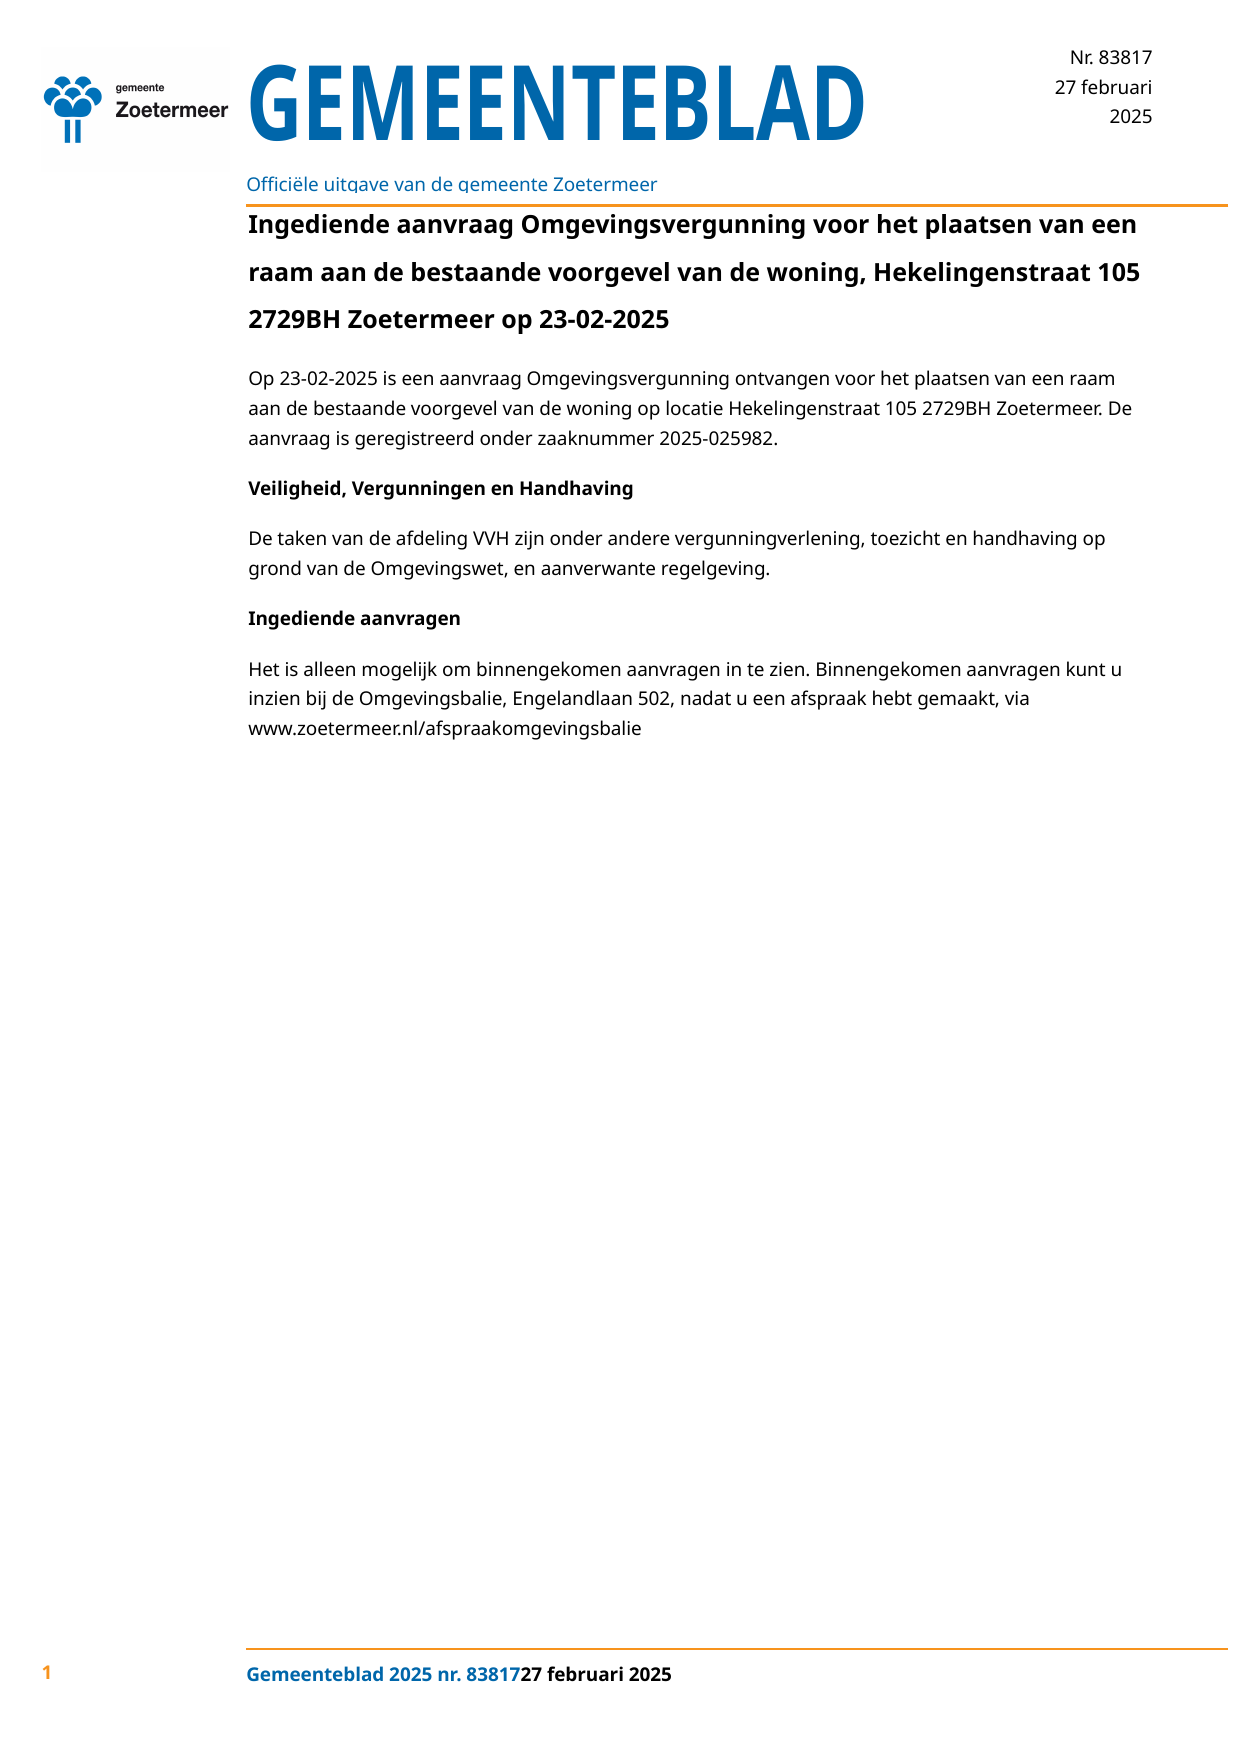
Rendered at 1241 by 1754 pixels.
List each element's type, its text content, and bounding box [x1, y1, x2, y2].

text Ingediende aanvraag Omgevingsvergunning voor het plaatsen van een raam aan de bestaande voorgevel van de woning, Hekelingenstraat 105 2729BH Zoetermeer op 23-02-2025 [248, 207, 1152, 336]
text Het is alleen mogelijk om binnengekomen aanvragen in te zien. Binnengekomen aanvragen kunt u inzien bij de Omgevingsbalie, Engelandlaan 502, nadat u een afspraak hebt gemaakt, via www.zoetermeer.nl/afspraakomgevingsbalie [248, 656, 1152, 741]
text De taken van de afdeling VVH zijn onder andere vergunningverlening, toezicht en handhaving op grond van de Omgevingswet, en aanverwante regelgeving. [248, 526, 1152, 581]
text Ingediende aanvragen [248, 606, 1152, 631]
text Op 23-02-2025 is een aanvraag Omgevingsvergunning ontvangen voor het plaatsen van een raam aan de bestaande voorgevel van de woning op locatie Hekelingenstraat 105 2729BH Zoetermeer. De aanvraag is geregistreerd onder zaaknummer 2025-025982. [248, 366, 1152, 450]
text Veiligheid, Vergunningen en Handhaving [248, 475, 1152, 501]
picture [41, 47, 231, 172]
